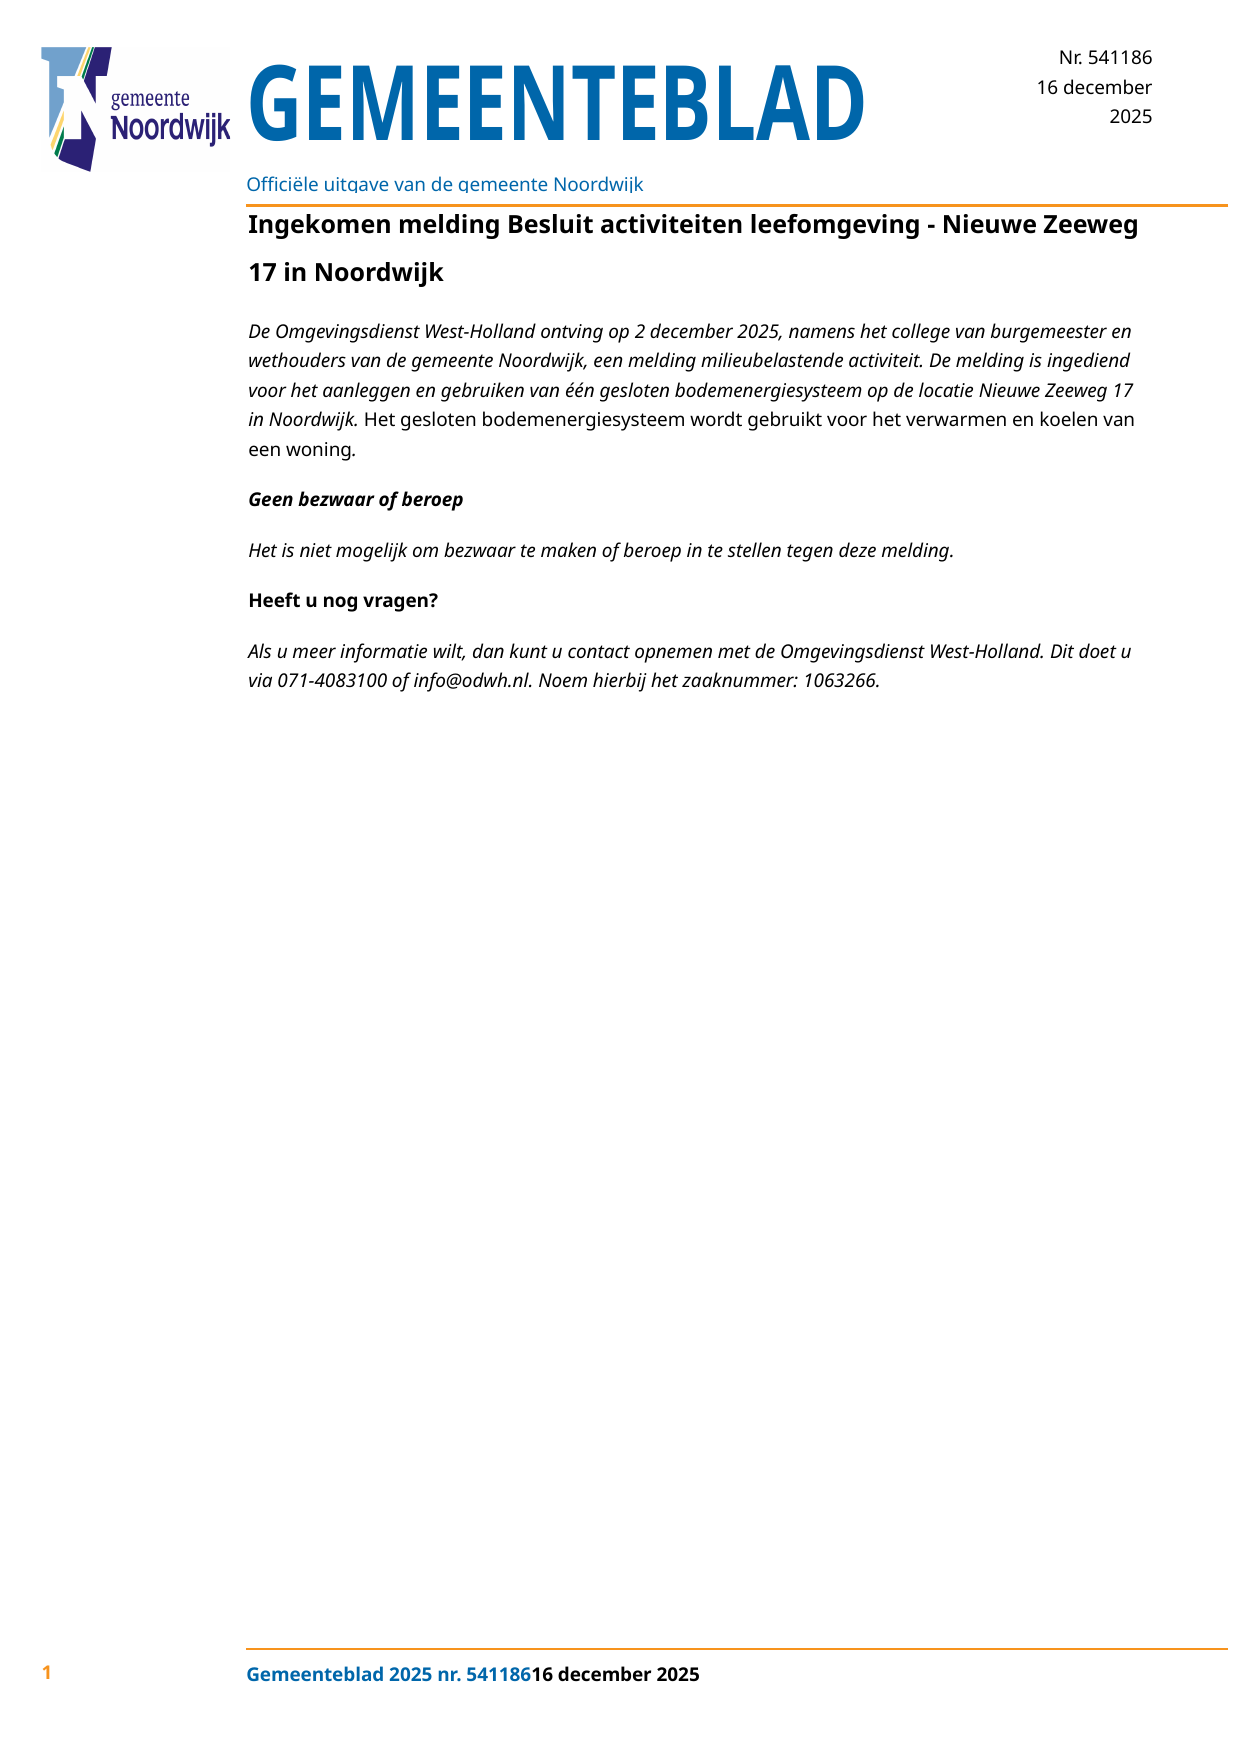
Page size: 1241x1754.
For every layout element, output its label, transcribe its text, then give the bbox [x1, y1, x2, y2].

picture [41, 47, 231, 172]
text Als u meer informatie wilt, dan kunt u contact opnemen met de Omgevingsdienst West-Holland. Dit doet u via 071-4083100 of info@odwh.nl. Noem hierbij het zaaknummer: 1063266. [248, 638, 1152, 693]
text Heeft u nog vragen? [248, 587, 1152, 613]
text Het is niet mogelijk om bezwaar te maken of beroep in te stellen tegen deze melding. [248, 537, 1152, 563]
text Ingekomen melding Besluit activiteiten leefomgeving - Nieuwe Zeeweg 17 in Noordwijk [248, 207, 1152, 288]
text Geen bezwaar of beroep [248, 487, 1152, 512]
text De Omgevingsdienst West-Holland ontving op 2 december 2025, namens het college van burgemeester en wethouders van de gemeente Noordwijk, een melding milieubelastende activiteit. De melding is ingediend voor het aanleggen en gebruiken van één gesloten bodemenergiesysteem op de locatie Nieuwe Zeeweg 17 in Noordwijk. Het gesloten bodemenergiesysteem wordt gebruikt voor het verwarmen en koelen van een woning. [248, 318, 1152, 462]
